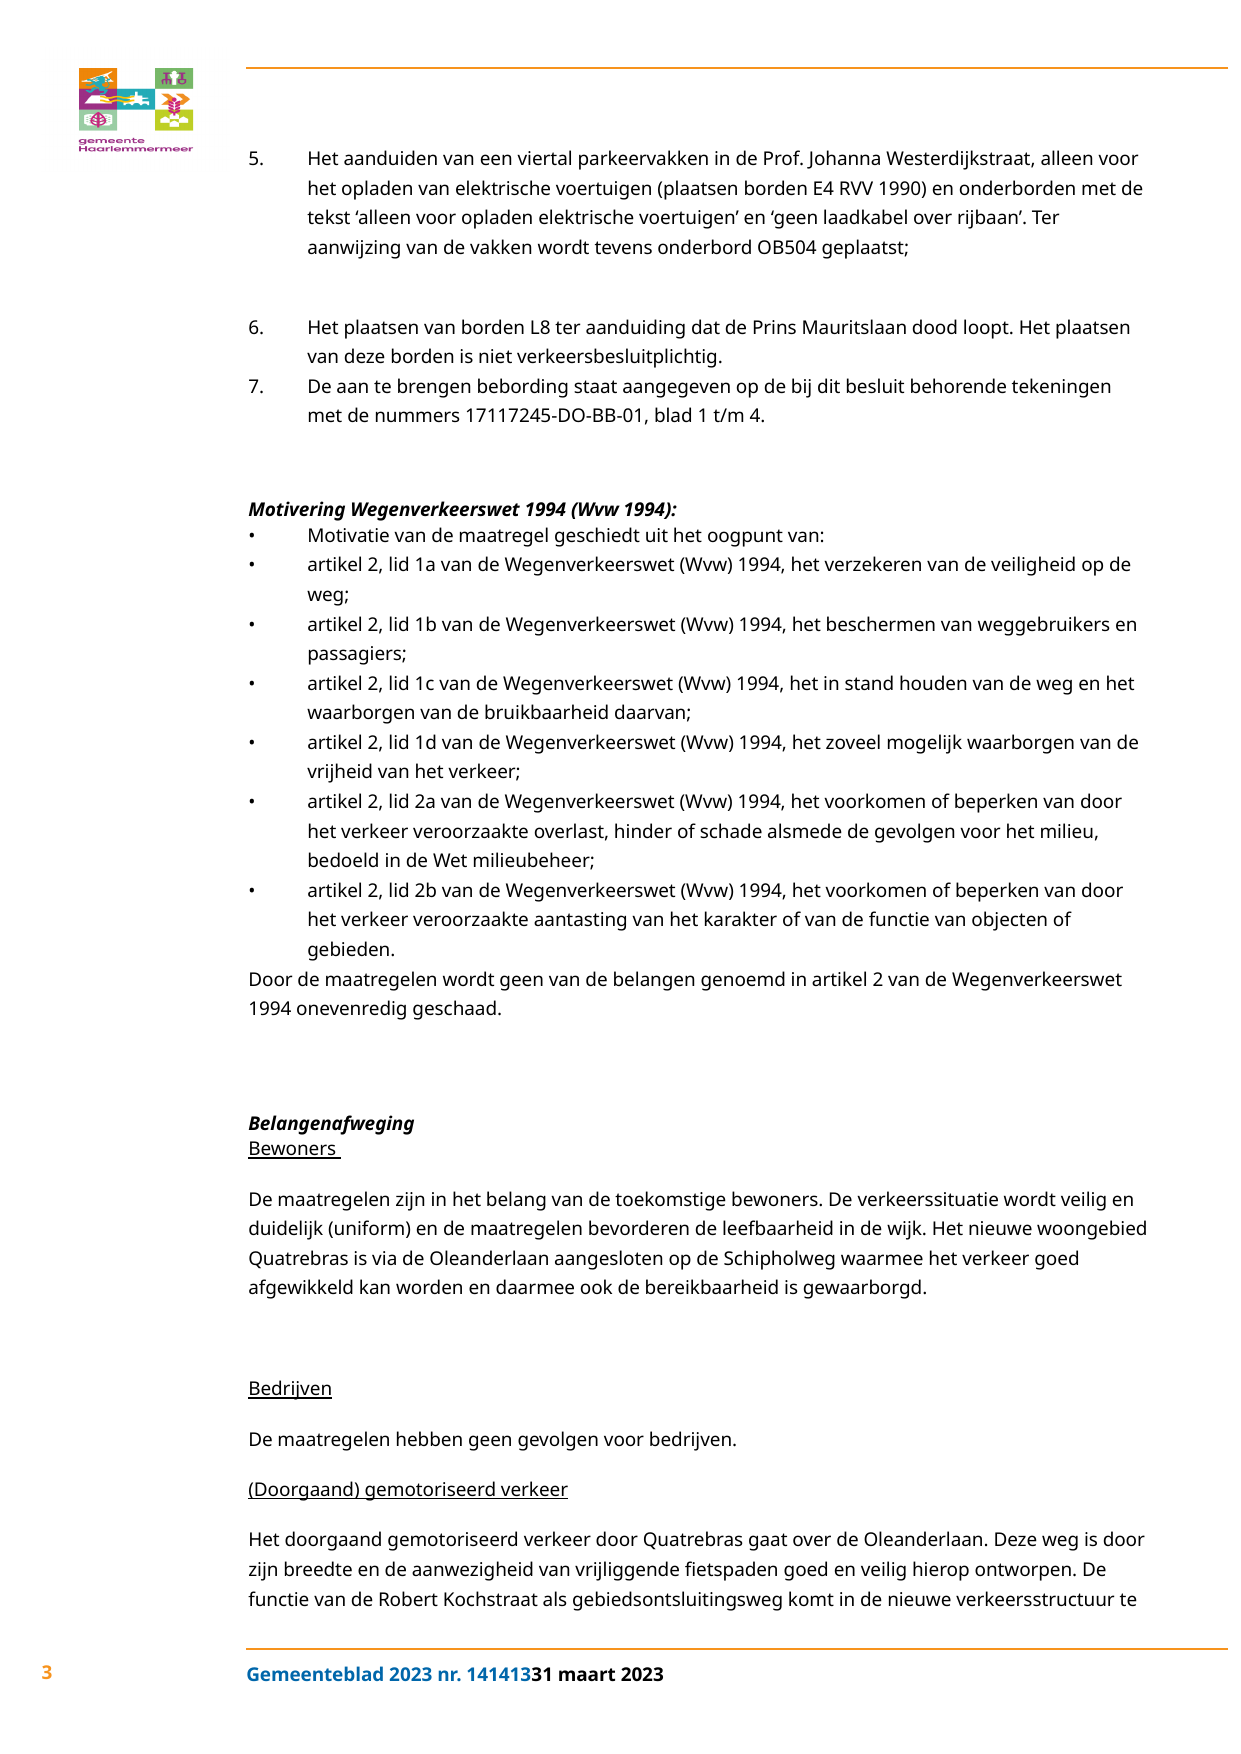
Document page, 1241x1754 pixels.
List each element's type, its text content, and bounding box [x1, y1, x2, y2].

list artikel 2, lid 2b van de Wegenverkeerswet (Wvw) 1994, het voorkomen of beperken van door het verkeer veroorzaakte aantasting van het karakter of van de functie van objecten of gebieden. [248, 877, 1152, 962]
list Motivatie van de maatregel geschiedt uit het oogpunt van: [248, 522, 1152, 548]
text De maatregelen zijn in het belang van de toekomstige bewoners. De verkeerssituatie wordt veilig en duidelijk (uniform) en de maatregelen bevorderen de leefbaarheid in de wijk. Het nieuwe woongebied Quatrebras is via de Oleanderlaan aangesloten op de Schipholweg waarmee het verkeer goed afgewikkeld kan worden en daarmee ook de bereikbaarheid is gewaarborgd. [248, 1186, 1152, 1300]
text Belangenafweging [248, 1110, 1152, 1135]
list artikel 2, lid 2a van de Wegenverkeerswet (Wvw) 1994, het voorkomen of beperken van door het verkeer veroorzaakte overlast, hinder of schade alsmede de gevolgen voor het milieu, bedoeld in de Wet milieubeheer; [248, 788, 1152, 873]
text Het doorgaand gemotoriseerd verkeer door Quatrebras gaat over de Oleanderlaan. Deze weg is door zijn breedte en de aanwezigheid van vrijliggende fietspaden goed en veilig hierop ontworpen. De functie van de Robert Kochstraat als gebiedsontsluitingsweg komt in de nieuwe verkeersstructuur te [248, 1527, 1152, 1612]
list artikel 2, lid 1b van de Wegenverkeerswet (Wvw) 1994, het beschermen van weggebruikers en passagiers; [248, 611, 1152, 666]
list artikel 2, lid 1c van de Wegenverkeerswet (Wvw) 1994, het in stand houden van de weg en het waarborgen van de bruikbaarheid daarvan; [248, 670, 1152, 725]
text Motivering Wegenverkeerswet 1994 (Wvw 1994): [248, 496, 1152, 522]
list artikel 2, lid 1d van de Wegenverkeerswet (Wvw) 1994, het zoveel mogelijk waarborgen van de vrijheid van het verkeer; [248, 729, 1152, 784]
text (Doorgaand) gemotoriseerd verkeer [248, 1476, 1152, 1502]
list artikel 2, lid 1a van de Wegenverkeerswet (Wvw) 1994, het verzekeren van de veiligheid op de weg; [248, 552, 1152, 607]
text Bewoners [248, 1135, 1152, 1161]
text Door de maatregelen wordt geen van de belangen genoemd in artikel 2 van de Wegenverkeerswet 1994 onevenredig geschaad. [248, 966, 1152, 1021]
picture [41, 47, 231, 172]
text De maatregelen hebben geen gevolgen voor bedrijven. [248, 1426, 1152, 1452]
list Het aanduiden van een viertal parkeervakken in de Prof. Johanna Westerdijkstraat, alleen voor het opladen van elektrische voertuigen (plaatsen borden E4 RVV 1990) en onderborden met de tekst ‘alleen voor opladen elektrische voertuigen’ en ‘geen laadkabel over rijbaan’. Ter aanwijzing van de vakken wordt tevens onderbord OB504 geplaatst; [248, 145, 1152, 260]
text Bedrijven [248, 1375, 1152, 1401]
list Het plaatsen van borden L8 ter aanduiding dat de Prins Mauritslaan dood loopt. Het plaatsen van deze borden is niet verkeersbesluitplichtig. [248, 314, 1152, 369]
list De aan te brengen bebording staat aangegeven op de bij dit besluit behorende tekeningen met de nummers 17117245-DO-BB-01, blad 1 t/m 4. [248, 373, 1152, 428]
